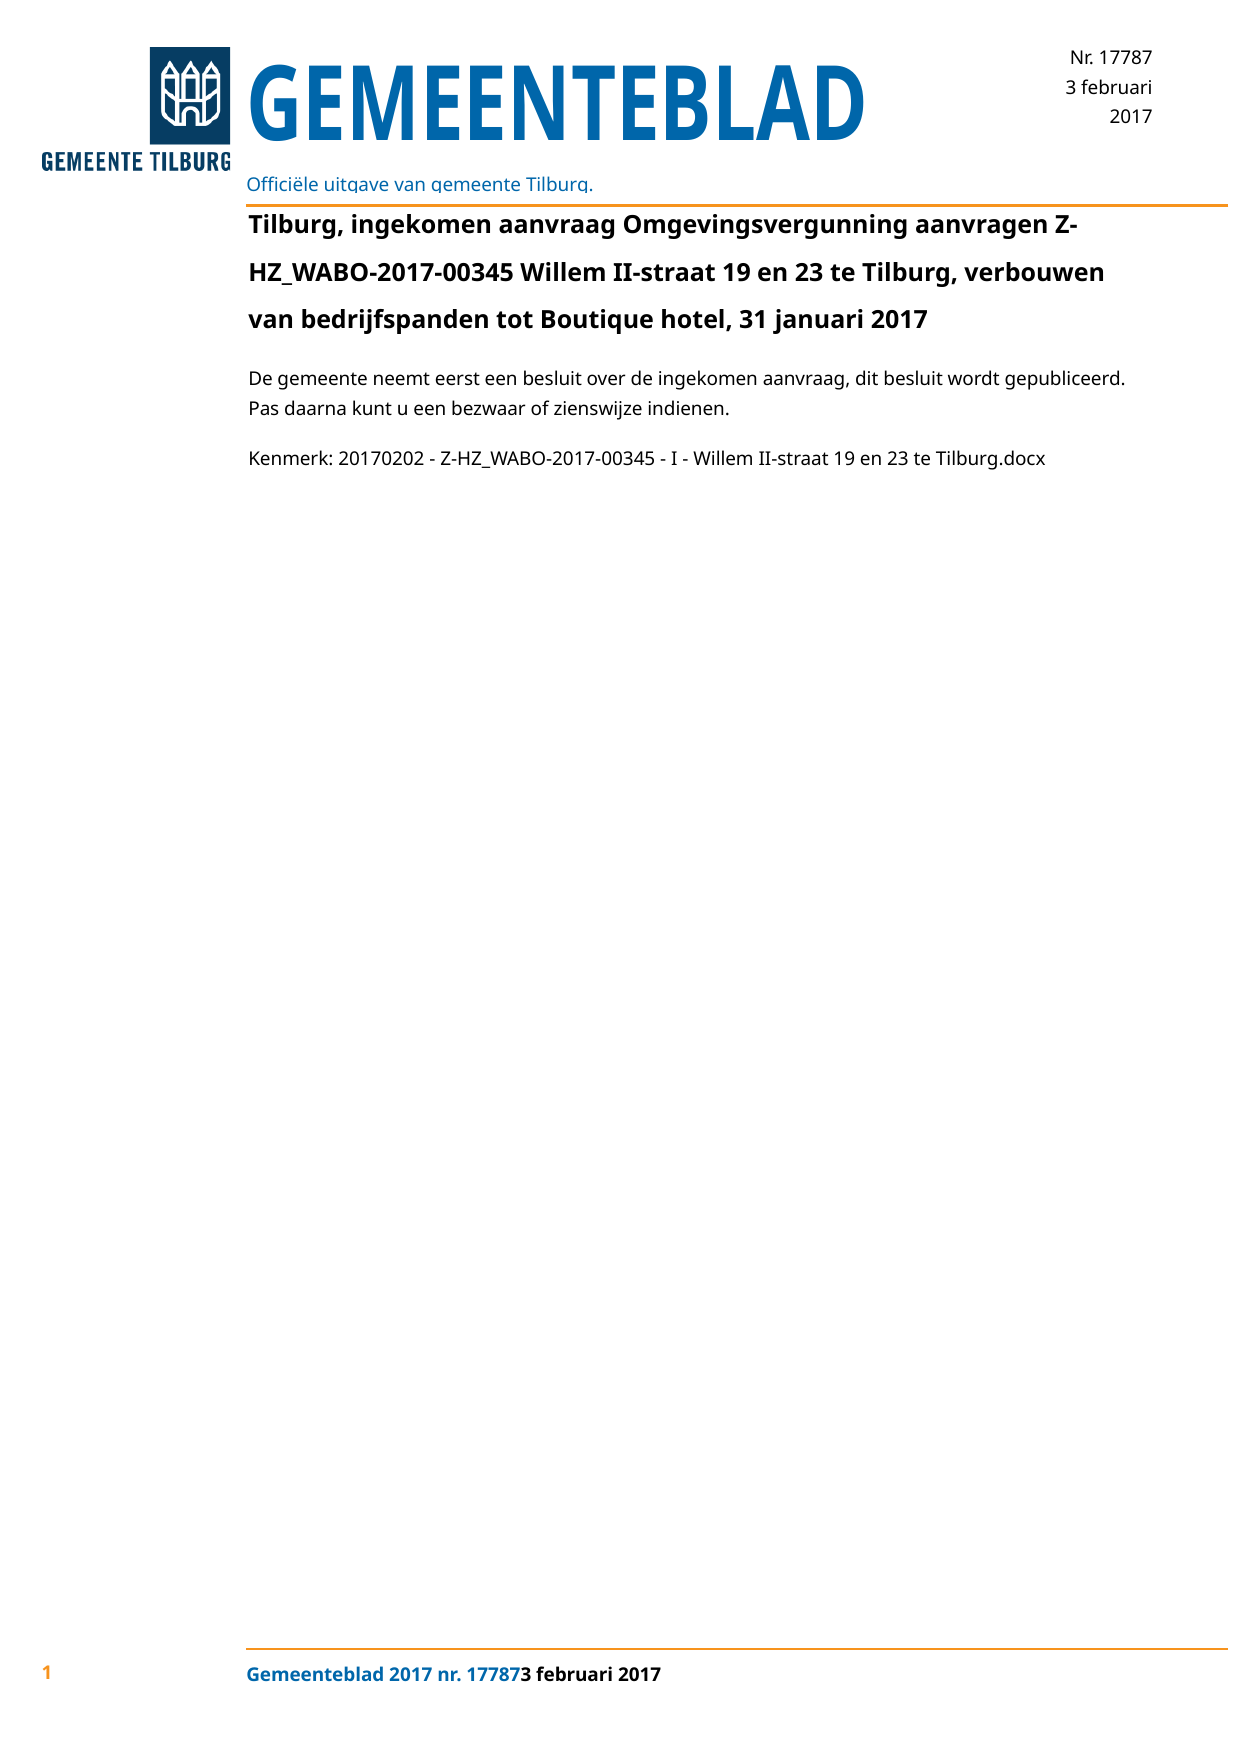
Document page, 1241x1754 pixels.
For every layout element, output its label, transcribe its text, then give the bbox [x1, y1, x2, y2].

text Kenmerk: 20170202 - Z-HZ_WABO-2017-00345 - I - Willem II-straat 19 en 23 te Tilburg.docx [248, 446, 1152, 471]
text Tilburg, ingekomen aanvraag Omgevingsvergunning aanvragen Z-HZ_WABO-2017-00345 Willem II-straat 19 en 23 te Tilburg, verbouwen van bedrijfspanden tot Boutique hotel, 31 januari 2017 [248, 207, 1152, 336]
text De gemeente neemt eerst een besluit over de ingekomen aanvraag, dit besluit wordt gepubliceerd. Pas daarna kunt u een bezwaar of zienswijze indienen. [248, 366, 1152, 421]
picture [41, 47, 231, 172]
